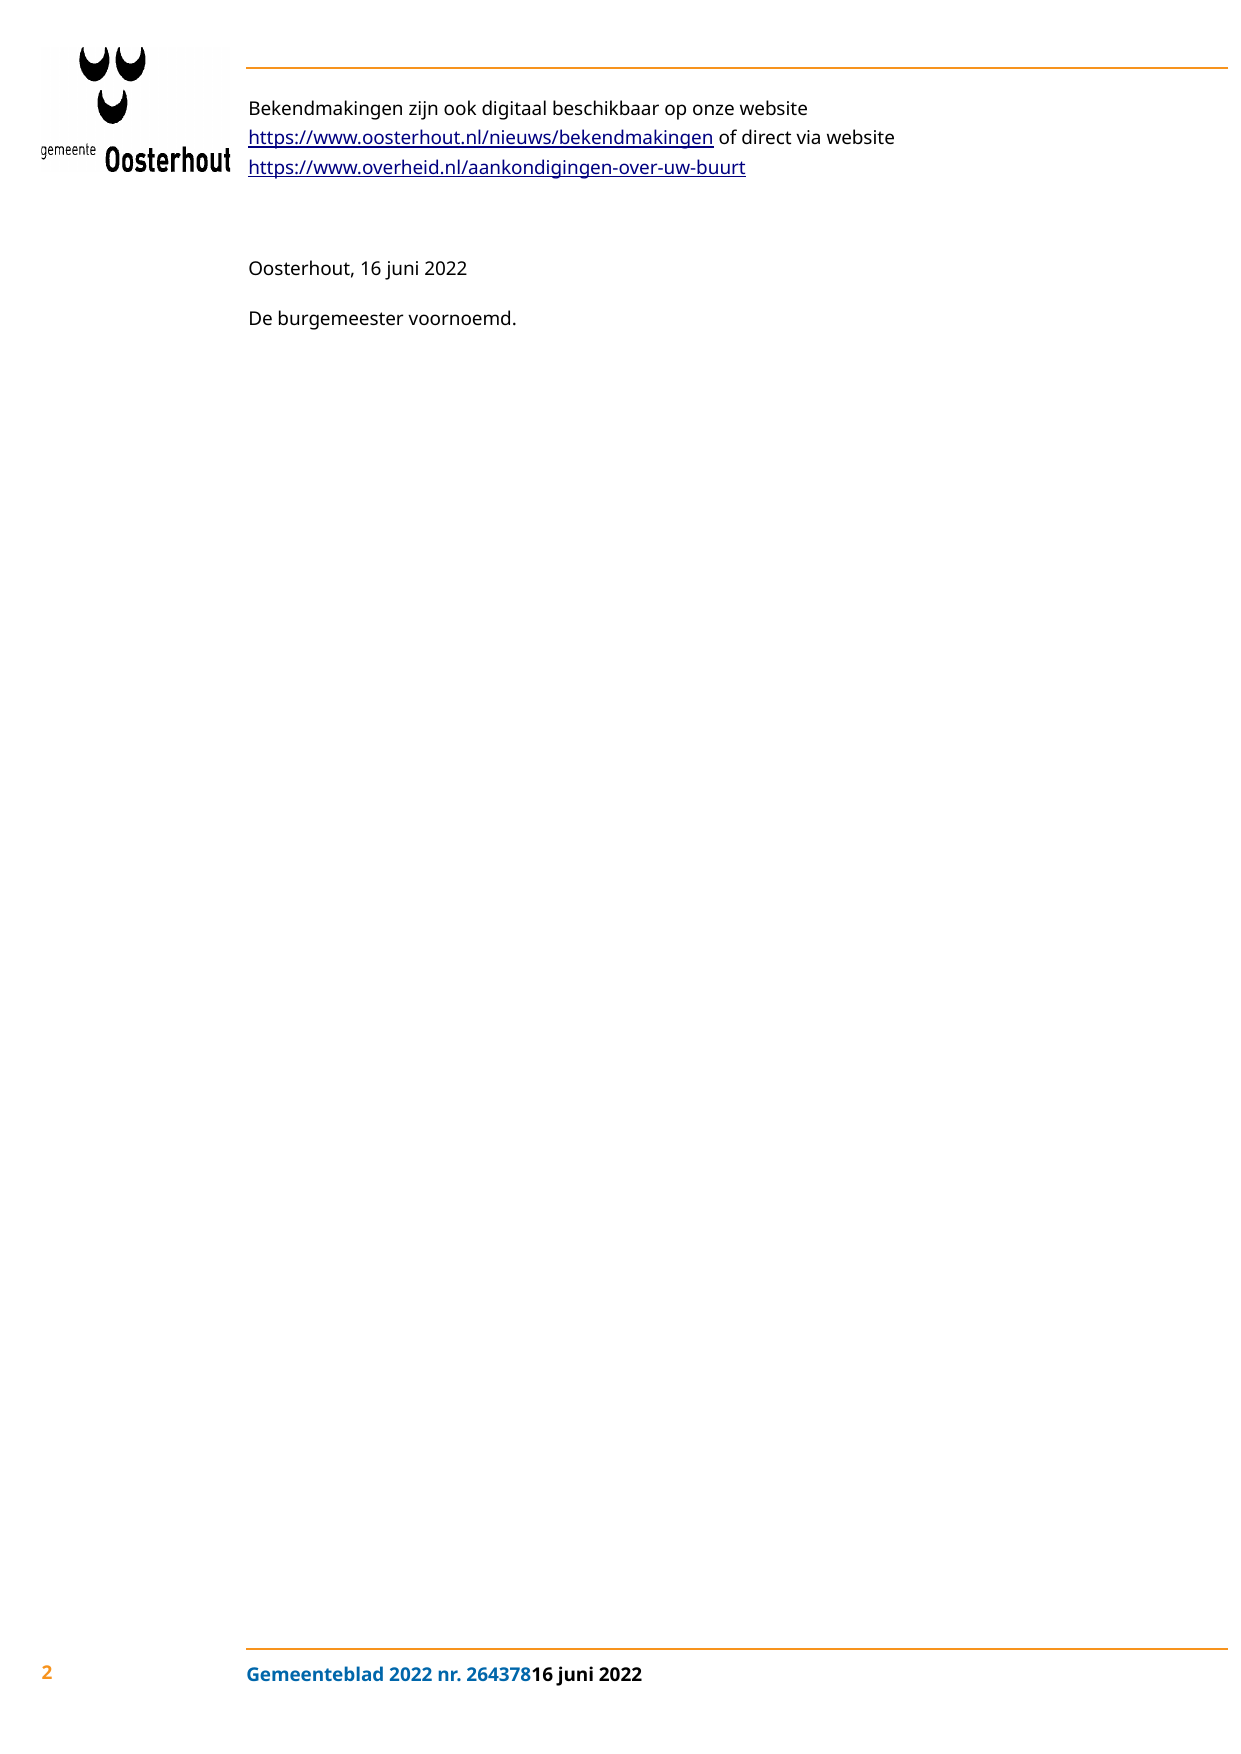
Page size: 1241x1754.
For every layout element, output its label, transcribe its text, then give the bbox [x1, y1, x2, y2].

text Oosterhout, 16 juni 2022 [248, 255, 1152, 281]
text Bekendmakingen zijn ook digitaal beschikbaar op onze website https://www.oosterhout.nl/nieuws/bekendmakingen of direct via website https://www.overheid.nl/aankondigingen-over-uw-buurt [248, 95, 1152, 180]
picture [41, 47, 231, 172]
text De burgemeester voornoemd. [248, 305, 1152, 331]
